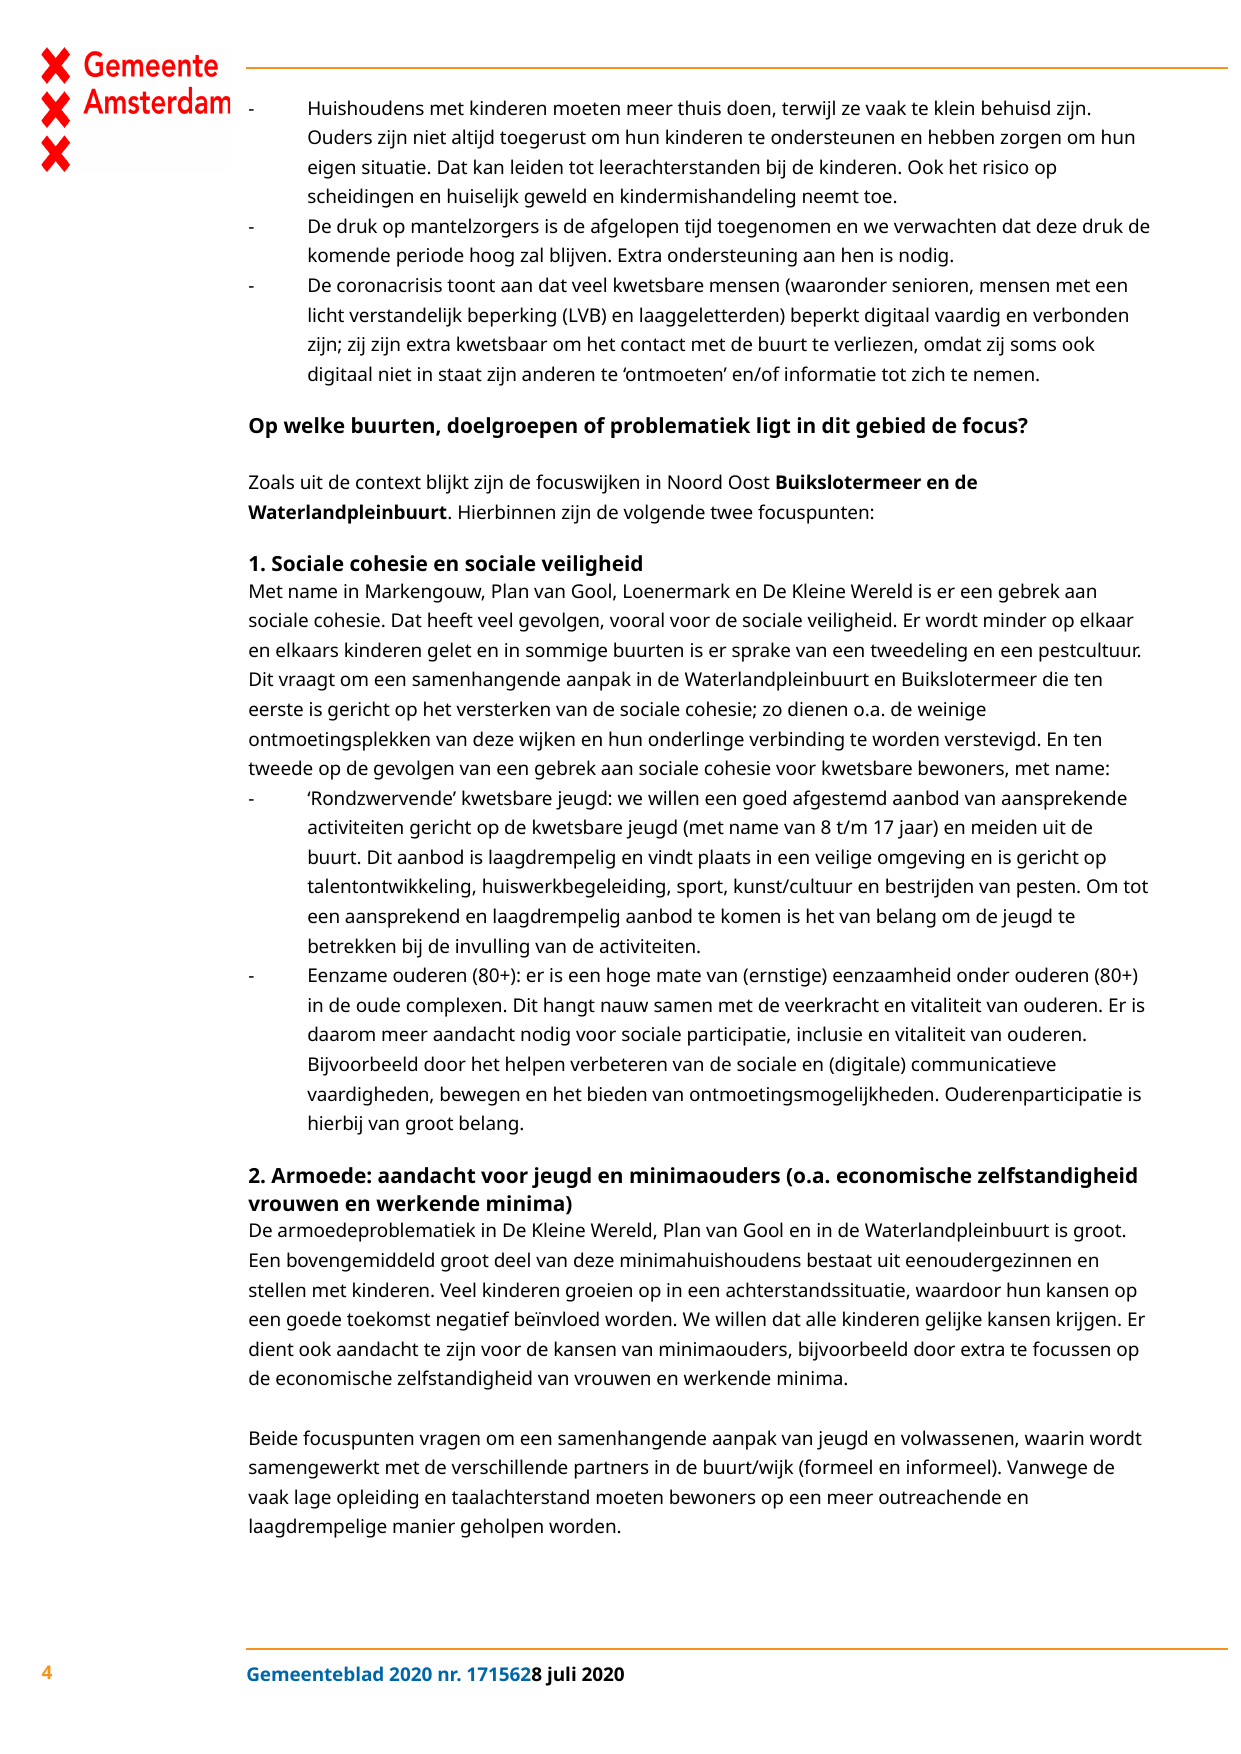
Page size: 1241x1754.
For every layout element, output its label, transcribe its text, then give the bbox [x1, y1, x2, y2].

text Beide focuspunten vragen om een samenhangende aanpak van jeugd en volwassenen, waarin wordt samengewerkt met de verschillende partners in de buurt/wijk (formeel en informeel). Vanwege de vaak lage opleiding en taalachterstand moeten bewoners op een meer outreachende en laagdrempelige manier geholpen worden. [248, 1425, 1152, 1539]
list Huishoudens met kinderen moeten meer thuis doen, terwijl ze vaak te klein behuisd zijn. Ouders zijn niet altijd toegerust om hun kinderen te ondersteunen en hebben zorgen om hun eigen situatie. Dat kan leiden tot leerachterstanden bij de kinderen. Ook het risico op scheidingen en huiselijk geweld en kindermishandeling neemt toe. [248, 95, 1152, 209]
text Op welke buurten, doelgroepen of problematiek ligt in dit gebied de focus? [248, 411, 1152, 440]
text Met name in Markengouw, Plan van Gool, Loenermark en De Kleine Wereld is er een gebrek aan sociale cohesie. Dat heeft veel gevolgen, vooral voor de sociale veiligheid. Er wordt minder op elkaar en elkaars kinderen gelet en in sommige buurten is er sprake van een tweedeling en een pestcultuur. Dit vraagt om een samenhangende aanpak in de Waterlandpleinbuurt en Buikslotermeer die ten eerste is gericht op het versterken van de sociale cohesie; zo dienen o.a. de weinige ontmoetingsplekken van deze wijken en hun onderlinge verbinding te worden verstevigd. En ten tweede op de gevolgen van een gebrek aan sociale cohesie voor kwetsbare bewoners, met name: [248, 578, 1152, 781]
text De armoedeproblematiek in De Kleine Wereld, Plan van Gool en in de Waterlandpleinbuurt is groot. Een bovengemiddeld groot deel van deze minimahuishoudens bestaat uit eenoudergezinnen en stellen met kinderen. Veel kinderen groeien op in een achterstandssituatie, waardoor hun kansen op een goede toekomst negatief beïnvloed worden. We willen dat alle kinderen gelijke kansen krijgen. Er dient ook aandacht te zijn voor de kansen van minimaouders, bijvoorbeeld door extra te focussen op de economische zelfstandigheid van vrouwen en werkende minima. [248, 1218, 1152, 1391]
picture [41, 47, 231, 172]
list De coronacrisis toont aan dat veel kwetsbare mensen (waaronder senioren, mensen met een licht verstandelijk beperking (LVB) en laaggeletterden) beperkt digitaal vaardig en verbonden zijn; zij zijn extra kwetsbaar om het contact met de buurt te verliezen, omdat zij soms ook digitaal niet in staat zijn anderen te ‘ontmoeten’ en/of informatie tot zich te nemen. [248, 272, 1152, 387]
list ‘Rondzwervende’ kwetsbare jeugd: we willen een goed afgestemd aanbod van aansprekende activiteiten gericht op de kwetsbare jeugd (met name van 8 t/m 17 jaar) en meiden uit de buurt. Dit aanbod is laagdrempelig en vindt plaats in een veilige omgeving en is gericht op talentontwikkeling, huiswerkbegeleiding, sport, kunst/cultuur en bestrijden van pesten. Om tot een aansprekend en laagdrempelig aanbod te komen is het van belang om de jeugd te betrekken bij de invulling van de activiteiten. [248, 785, 1152, 959]
text Zoals uit de context blijkt zijn de focuswijken in Noord Oost Buikslotermeer en de Waterlandpleinbuurt. Hierbinnen zijn de volgende twee focuspunten: [248, 469, 1152, 525]
text 1. Sociale cohesie en sociale veiligheid [248, 549, 1152, 578]
list De druk op mantelzorgers is de afgelopen tijd toegenomen en we verwachten dat deze druk de komende periode hoog zal blijven. Extra ondersteuning aan hen is nodig. [248, 213, 1152, 268]
list Eenzame ouderen (80+): er is een hoge mate van (ernstige) eenzaamheid onder ouderen (80+) in de oude complexen. Dit hangt nauw samen met de veerkracht en vitaliteit van ouderen. Er is daarom meer aandacht nodig voor sociale participatie, inclusie en vitaliteit van ouderen. Bijvoorbeeld door het helpen verbeteren van de sociale en (digitale) communicatieve vaardigheden, bewegen en het bieden van ontmoetingsmogelijkheden. Ouderenparticipatie is hierbij van groot belang. [248, 962, 1152, 1136]
text 2. Armoede: aandacht voor jeugd en minimaouders (o.a. economische zelfstandigheid vrouwen en werkende minima) [248, 1161, 1152, 1218]
